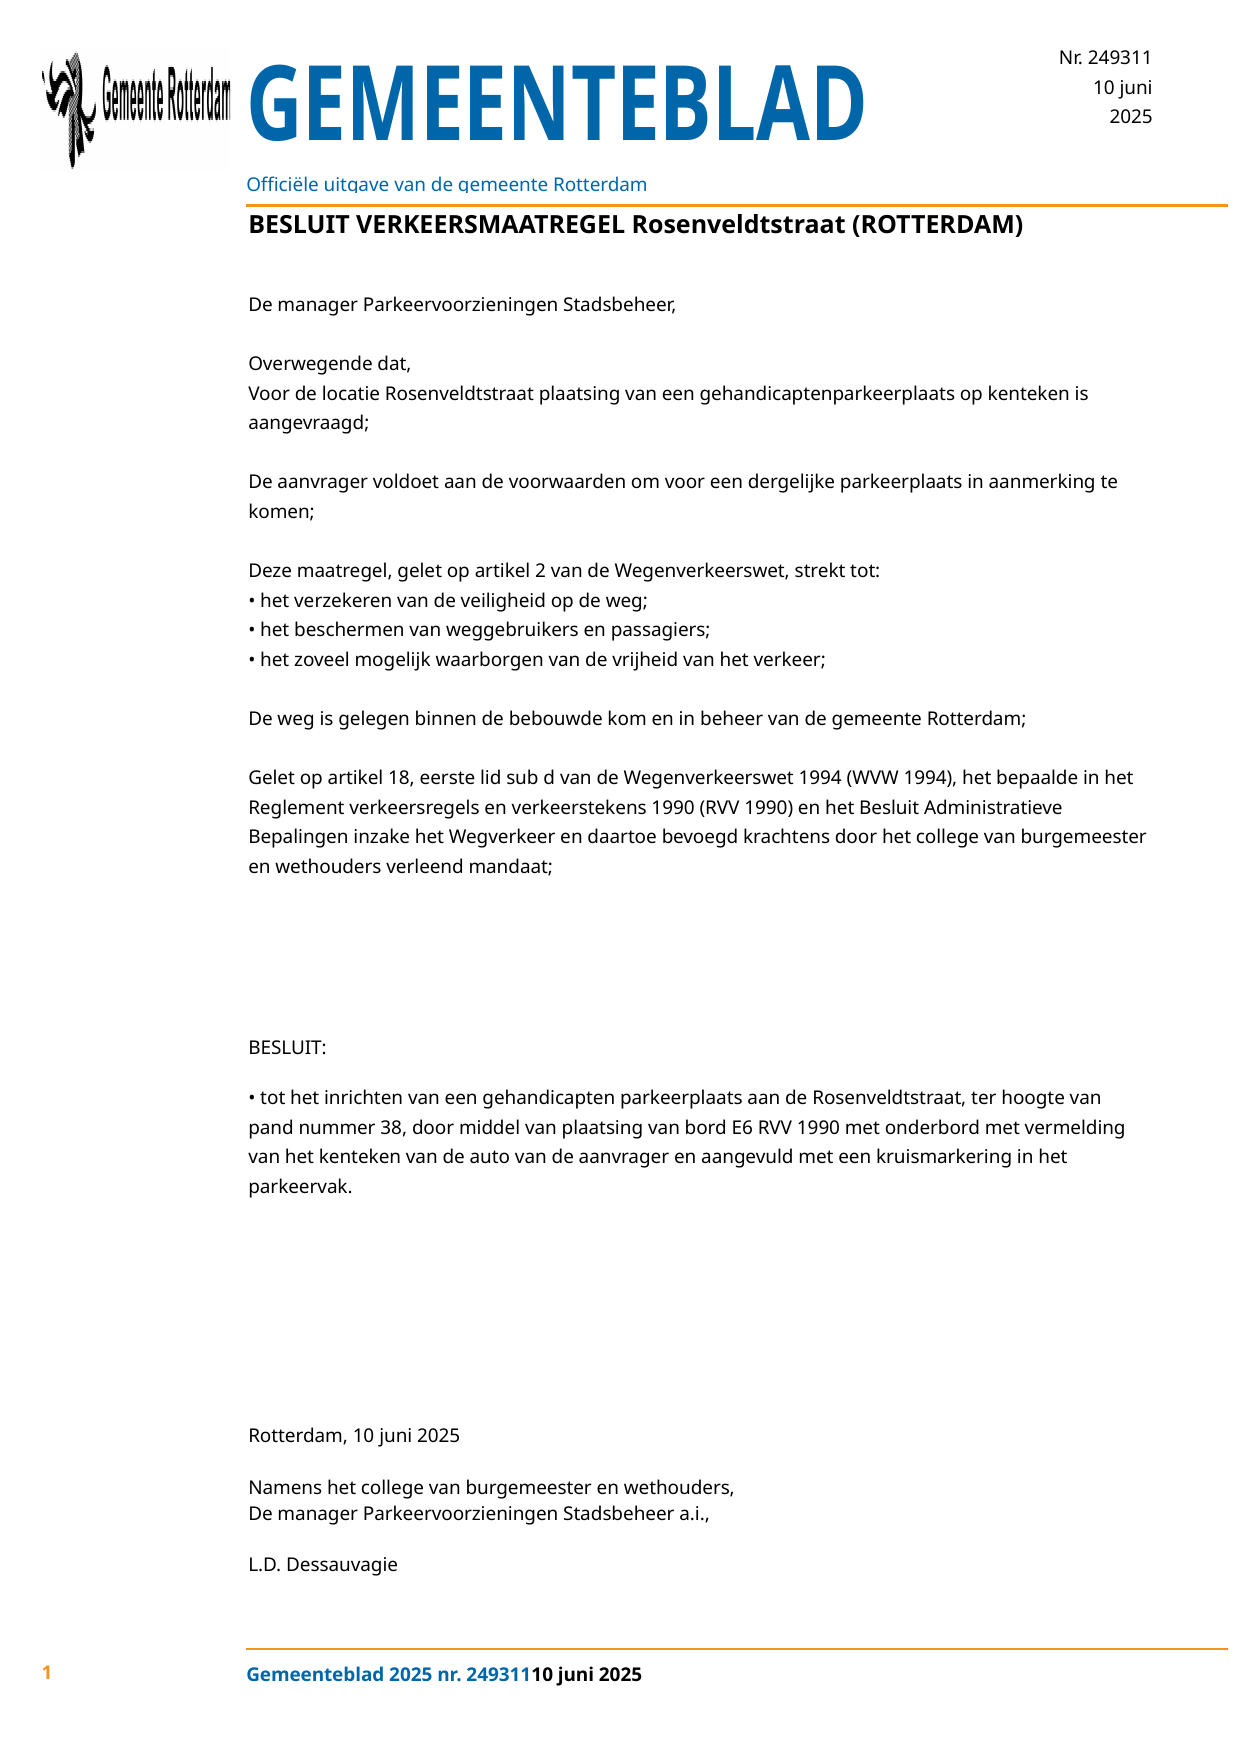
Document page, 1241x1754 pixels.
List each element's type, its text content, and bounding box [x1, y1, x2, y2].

text • het beschermen van weggebruikers en passagiers; [248, 616, 1152, 642]
text De aanvrager voldoet aan de voorwaarden om voor een dergelijke parkeerplaats in aanmerking te komen; [248, 468, 1152, 524]
text BESLUIT: [248, 1034, 1152, 1060]
text Deze maatregel, gelet op artikel 2 van de Wegenverkeerswet, strekt tot: [248, 557, 1152, 583]
text Overwegende dat, [248, 350, 1152, 376]
text Rotterdam, 10 juni 2025 [248, 1423, 1152, 1448]
text De weg is gelegen binnen de bebouwde kom en in beheer van de gemeente Rotterdam; [248, 705, 1152, 731]
text BESLUIT VERKEERSMAATREGEL Rosenveldtstraat (ROTTERDAM) [248, 207, 1152, 241]
text Gelet op artikel 18, eerste lid sub d van de Wegenverkeerswet 1994 (WVW 1994), het bepaalde in het Reglement verkeersregels en verkeerstekens 1990 (RVV 1990) en het Besluit Administratieve Bepalingen inzake het Wegverkeer en daartoe bevoegd krachtens door het college van burgemeester en wethouders verleend mandaat; [248, 764, 1152, 879]
text Voor de locatie Rosenveldtstraat plaatsing van een gehandicaptenparkeerplaats op kenteken is aangevraagd; [248, 380, 1152, 435]
text L.D. Dessauvagie [248, 1551, 1152, 1577]
text • het verzekeren van de veiligheid op de weg; [248, 587, 1152, 613]
text Namens het college van burgemeester en wethouders, [248, 1474, 1152, 1500]
text • het zoveel mogelijk waarborgen van de vrijheid van het verkeer; [248, 646, 1152, 672]
text De manager Parkeervoorzieningen Stadsbeheer, [248, 291, 1152, 317]
picture [41, 47, 231, 172]
text De manager Parkeervoorzieningen Stadsbeheer a.i., [248, 1500, 1152, 1526]
text • tot het inrichten van een gehandicapten parkeerplaats aan de Rosenveldtstraat, ter hoogte van pand nummer 38, door middel van plaatsing van bord E6 RVV 1990 met onderbord met vermelding van het kenteken van de auto van de aanvrager en aangevuld met een kruismarkering in het parkeervak. [248, 1084, 1152, 1199]
